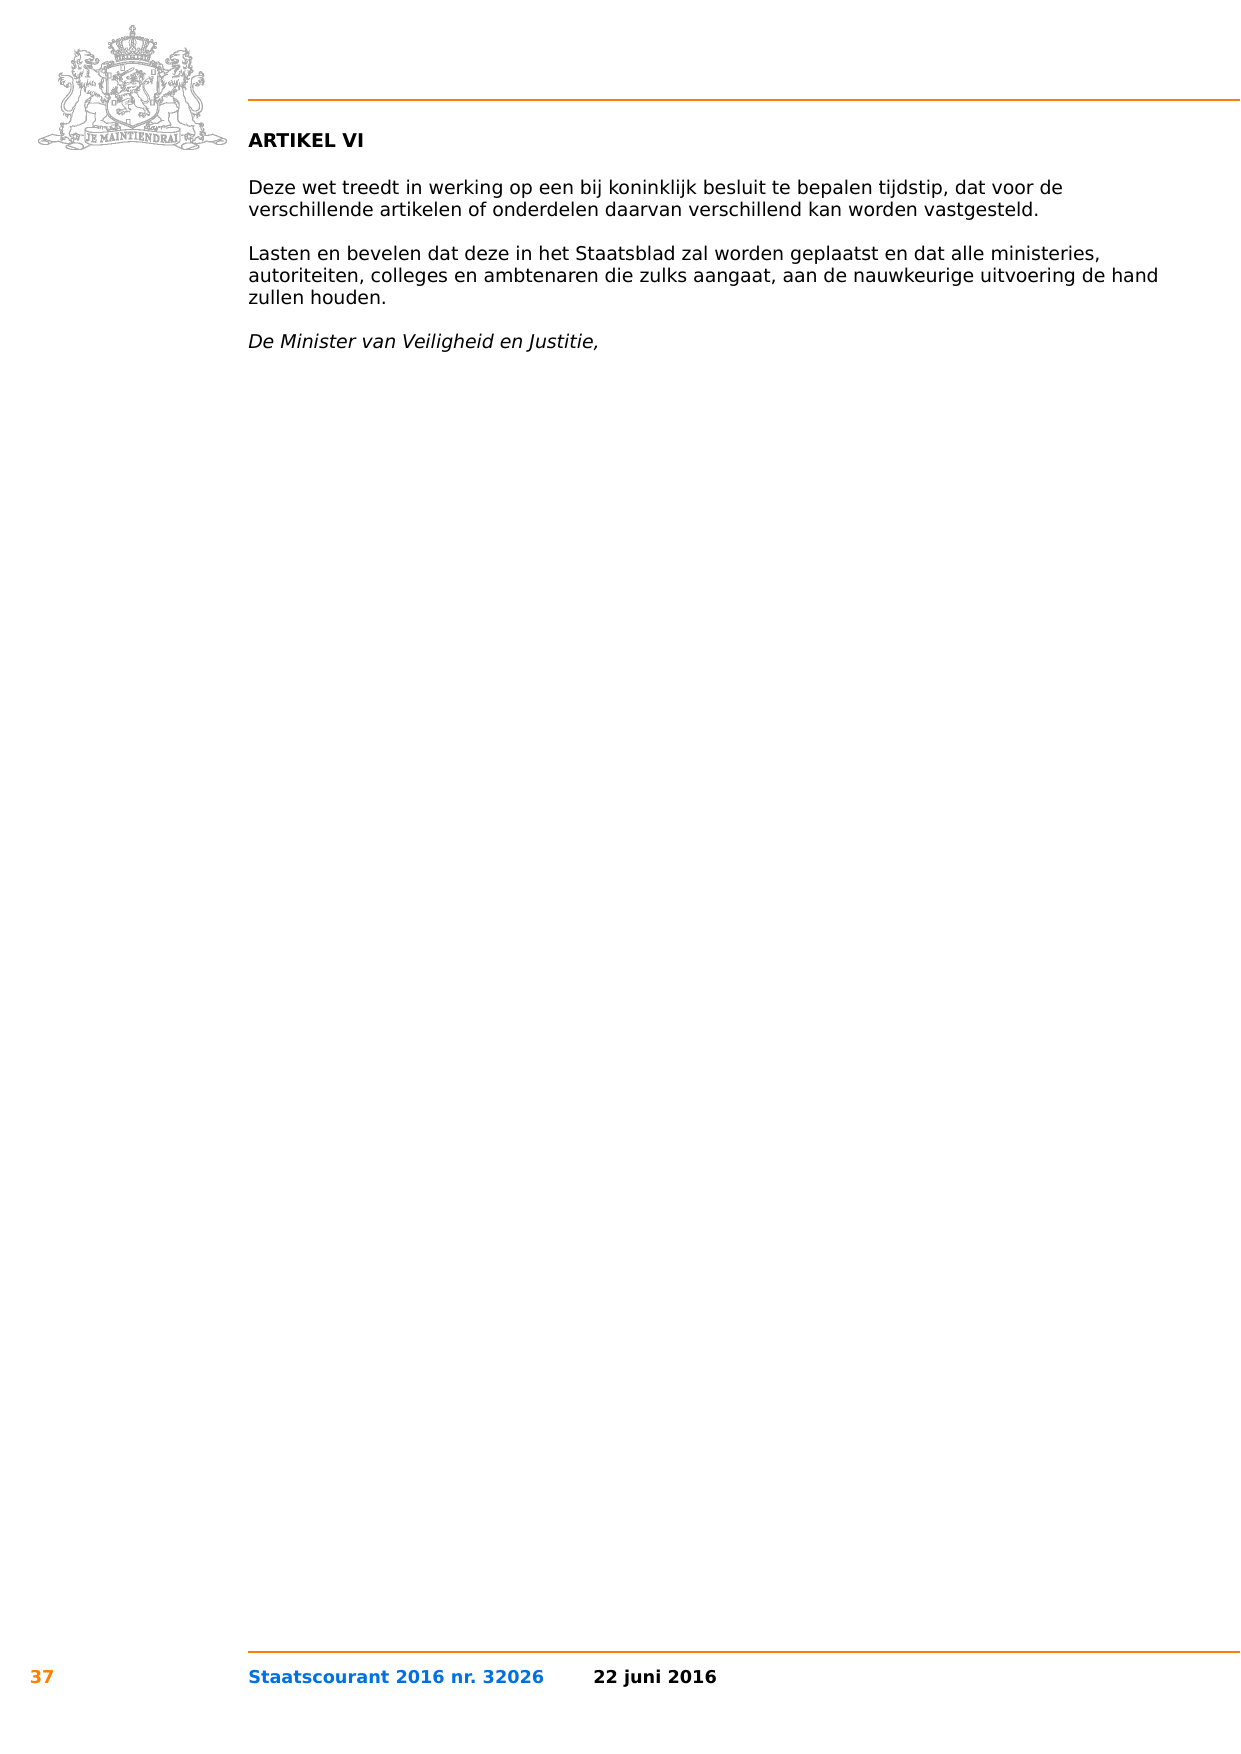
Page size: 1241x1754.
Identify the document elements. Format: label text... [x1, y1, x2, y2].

text Deze wet treedt in werking op een bij koninklijk besluit te bepalen tijdstip, dat voor de verschillende artikelen of onderdelen daarvan verschillend kan worden vastgesteld. [248, 177, 1163, 221]
subtitle ARTIKEL VI [248, 130, 1163, 152]
text Lasten en bevelen dat deze in het Staatsblad zal worden geplaatst en dat alle ministeries, autoriteiten, colleges en ambtenaren die zulks aangaat, aan de nauwkeurige uitvoering de hand zullen houden. [248, 243, 1163, 309]
picture [38, 25, 227, 150]
text De Minister van Veiligheid en Justitie, [248, 331, 1163, 352]
